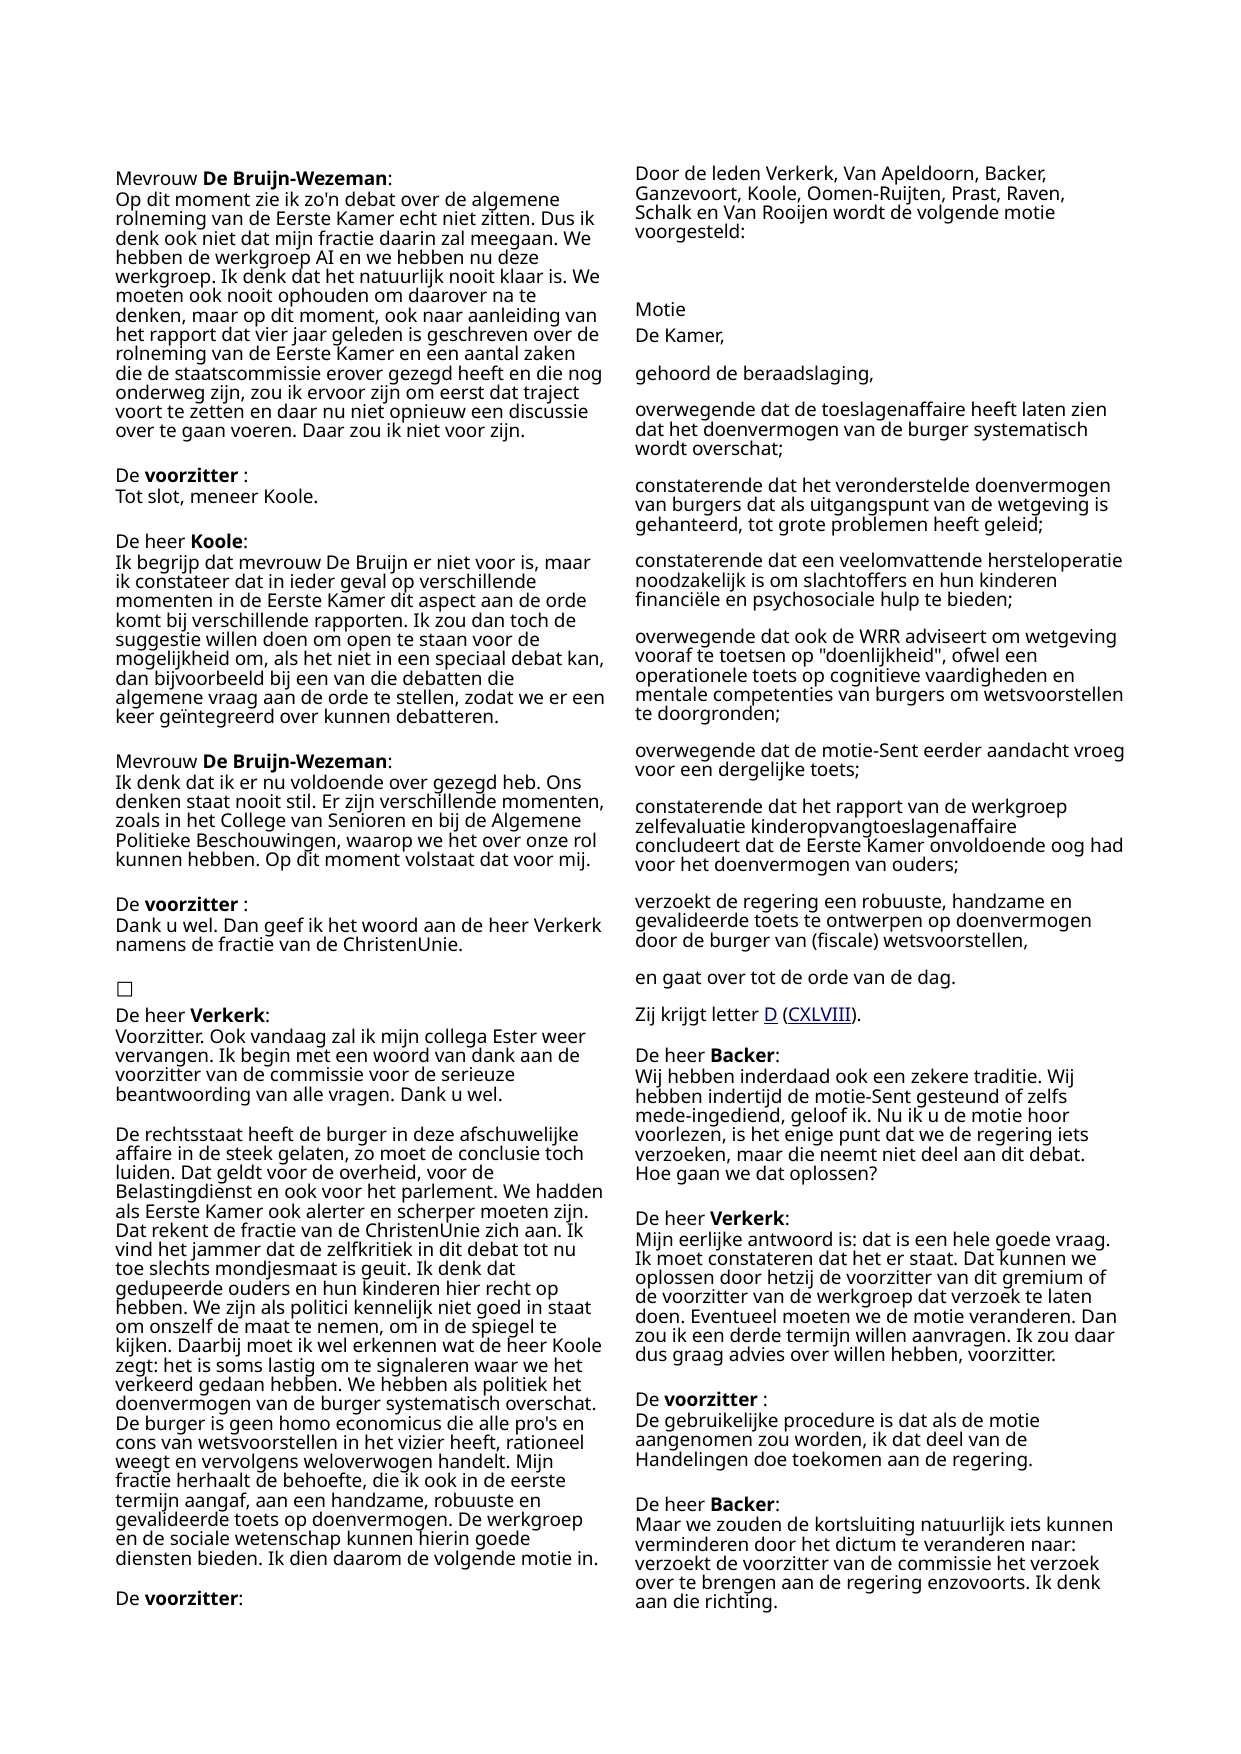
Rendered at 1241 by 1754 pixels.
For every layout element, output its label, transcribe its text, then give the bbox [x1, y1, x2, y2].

text De voorzitter : [115, 462, 605, 488]
text De rechtsstaat heeft de burger in deze afschuwelijke affaire in de steek gelaten, zo moet de conclusie toch luiden. Dat geldt voor de overheid, voor de Belastingdienst en ook voor het parlement. We hadden als Eerste Kamer ook alerter en scherper moeten zijn. Dat rekent de fractie van de ChristenUnie zich aan. Ik vind het jammer dat de zelfkritiek in dit debat tot nu toe slechts mondjesmaat is geuit. Ik denk dat gedupeerde ouders en hun kinderen hier recht op hebben. We zijn als politici kennelijk niet goed in staat om onszelf de maat te nemen, om in de spiegel te kijken. Daarbij moet ik wel erkennen wat de heer Koole zegt: het is soms lastig om te signaleren waar we het verkeerd gedaan hebben. We hebben als politiek het doenvermogen van de burger systematisch overschat. De burger is geen homo economicus die alle pro's en cons van wetsvoorstellen in het vizier heeft, rationeel weegt en vervolgens weloverwogen handelt. Mijn fractie herhaalt de behoefte, die ik ook in de eerste termijn aangaf, aan een handzame, robuuste en gevalideerde toets op doenvermogen. De werkgroep en de sociale wetenschap kunnen hierin goede diensten bieden. Ik dien daarom de volgende motie in. [115, 1126, 605, 1569]
text Wij hebben inderdaad ook een zekere traditie. Wij hebben indertijd de motie-Sent gesteund of zelfs mede-ingediend, geloof ik. Nu ik u de motie hoor voorlezen, is het enige punt dat we de regering iets verzoeken, maar die neemt niet deel aan dit debat. Hoe gaan we dat oplossen? [635, 1068, 1125, 1184]
text Maar we zouden de kortsluiting natuurlijk iets kunnen verminderen door het dictum te veranderen naar: verzoekt de voorzitter van de commissie het verzoek over te brengen aan de regering enzovoorts. Ik denk aan die richting. [635, 1516, 1125, 1613]
text De voorzitter: [115, 1589, 605, 1609]
text De Kamer, [635, 327, 1125, 347]
text Dank u wel. Dan geef ik het woord aan de heer Verkerk namens de fractie van de ChristenUnie. [115, 917, 605, 955]
text De voorzitter : [115, 891, 605, 917]
text Ik denk dat ik er nu voldoende over gezegd heb. Ons denken staat nooit stil. Er zijn verschillende momenten, zoals in het College van Senioren en bij de Algemene Politieke Beschouwingen, waarop we het over onze rol kunnen hebben. Op dit moment volstaat dat voor mij. [115, 774, 605, 870]
text Ik begrijp dat mevrouw De Bruijn er niet voor is, maar ik constateer dat in ieder geval op verschillende momenten in de Eerste Kamer dit aspect aan de orde komt bij verschillende rapporten. Ik zou dan toch de suggestie willen doen om open te staan voor de mogelijkheid om, als het niet in een speciaal debat kan, dan bijvoorbeeld bij een van die debatten die algemene vraag aan de orde te stellen, zodat we er een keer geïntegreerd over kunnen debatteren. [115, 554, 605, 727]
text Motie [635, 296, 1125, 322]
text Mevrouw De Bruijn-Wezeman: [115, 165, 605, 191]
text constaterende dat het veronderstelde doenvermogen van burgers dat als uitgangspunt van de wetgeving is gehanteerd, tot grote problemen heeft geleid; [635, 477, 1125, 535]
text Mevrouw De Bruijn-Wezeman: [115, 748, 605, 774]
text gehoord de beraadslaging, [635, 364, 1125, 384]
text overwegende dat de motie-Sent eerder aandacht vroeg voor een dergelijke toets; [635, 742, 1125, 781]
text overwegende dat ook de WRR adviseert om wetgeving vooraf te toetsen op "doenlijkheid", ofwel een operationele toets op cognitieve vaardigheden en mentale competenties van burgers om wetsvoorstellen te doorgronden; [635, 628, 1125, 724]
text Zij krijgt letter D (CXLVIII). [635, 1006, 1125, 1025]
text ⬜ [115, 976, 605, 1002]
text De heer Verkerk: [115, 1002, 605, 1028]
text constaterende dat een veelomvattende hersteloperatie noodzakelijk is om slachtoffers en hun kinderen financiële en psychosociale hulp te bieden; [635, 552, 1125, 610]
text Mijn eerlijke antwoord is: dat is een hele goede vraag. Ik moet constateren dat het er staat. Dat kunnen we oplossen door hetzij de voorzitter van dit gremium of de voorzitter van de werkgroep dat verzoek te laten doen. Eventueel moeten we de motie veranderen. Dan zou ik een derde termijn willen aanvragen. Ik zou daar dus graag advies over willen hebben, voorzitter. [635, 1231, 1125, 1366]
text verzoekt de regering een robuuste, handzame en gevalideerde toets te ontwerpen op doenvermogen door de burger van (fiscale) wetsvoorstellen, [635, 893, 1125, 951]
text De heer Backer: [635, 1491, 1125, 1516]
text De gebruikelijke procedure is dat als de motie aangenomen zou worden, ik dat deel van de Handelingen doe toekomen aan de regering. [635, 1412, 1125, 1470]
text De heer Verkerk: [635, 1205, 1125, 1231]
text Door de leden Verkerk, Van Apeldoorn, Backer, Ganzevoort, Koole, Oomen-Ruijten, Prast, Raven, Schalk en Van Rooijen wordt de volgende motie voorgesteld: [635, 165, 1125, 242]
text Voorzitter. Ook vandaag zal ik mijn collega Ester weer vervangen. Ik begin met een woord van dank aan de voorzitter van de commissie voor de serieuze beantwoording van alle vragen. Dank u wel. [115, 1028, 605, 1105]
text Tot slot, meneer Koole. [115, 488, 605, 507]
text overwegende dat de toeslagenaffaire heeft laten zien dat het doenvermogen van de burger systematisch wordt overschat; [635, 401, 1125, 459]
text constaterende dat het rapport van de werkgroep zelfevaluatie kinderopvangtoeslagenaffaire concludeert dat de Eerste Kamer onvoldoende oog had voor het doenvermogen van ouders; [635, 798, 1125, 875]
text De voorzitter : [635, 1386, 1125, 1412]
text De heer Koole: [115, 528, 605, 554]
text De heer Backer: [635, 1043, 1125, 1068]
text Op dit moment zie ik zo'n debat over de algemene rolneming van de Eerste Kamer echt niet zitten. Dus ik denk ook niet dat mijn fractie daarin zal meegaan. We hebben de werkgroep AI en we hebben nu deze werkgroep. Ik denk dat het natuurlijk nooit klaar is. We moeten ook nooit ophouden om daarover na te denken, maar op dit moment, ook naar aanleiding van het rapport dat vier jaar geleden is geschreven over de rolneming van de Eerste Kamer en een aantal zaken die de staatscommissie erover gezegd heeft en die nog onderweg zijn, zou ik ervoor zijn om eerst dat traject voort te zetten en daar nu niet opnieuw een discussie over te gaan voeren. Daar zou ik niet voor zijn. [115, 191, 605, 442]
text en gaat over tot de orde van de dag. [635, 969, 1125, 988]
